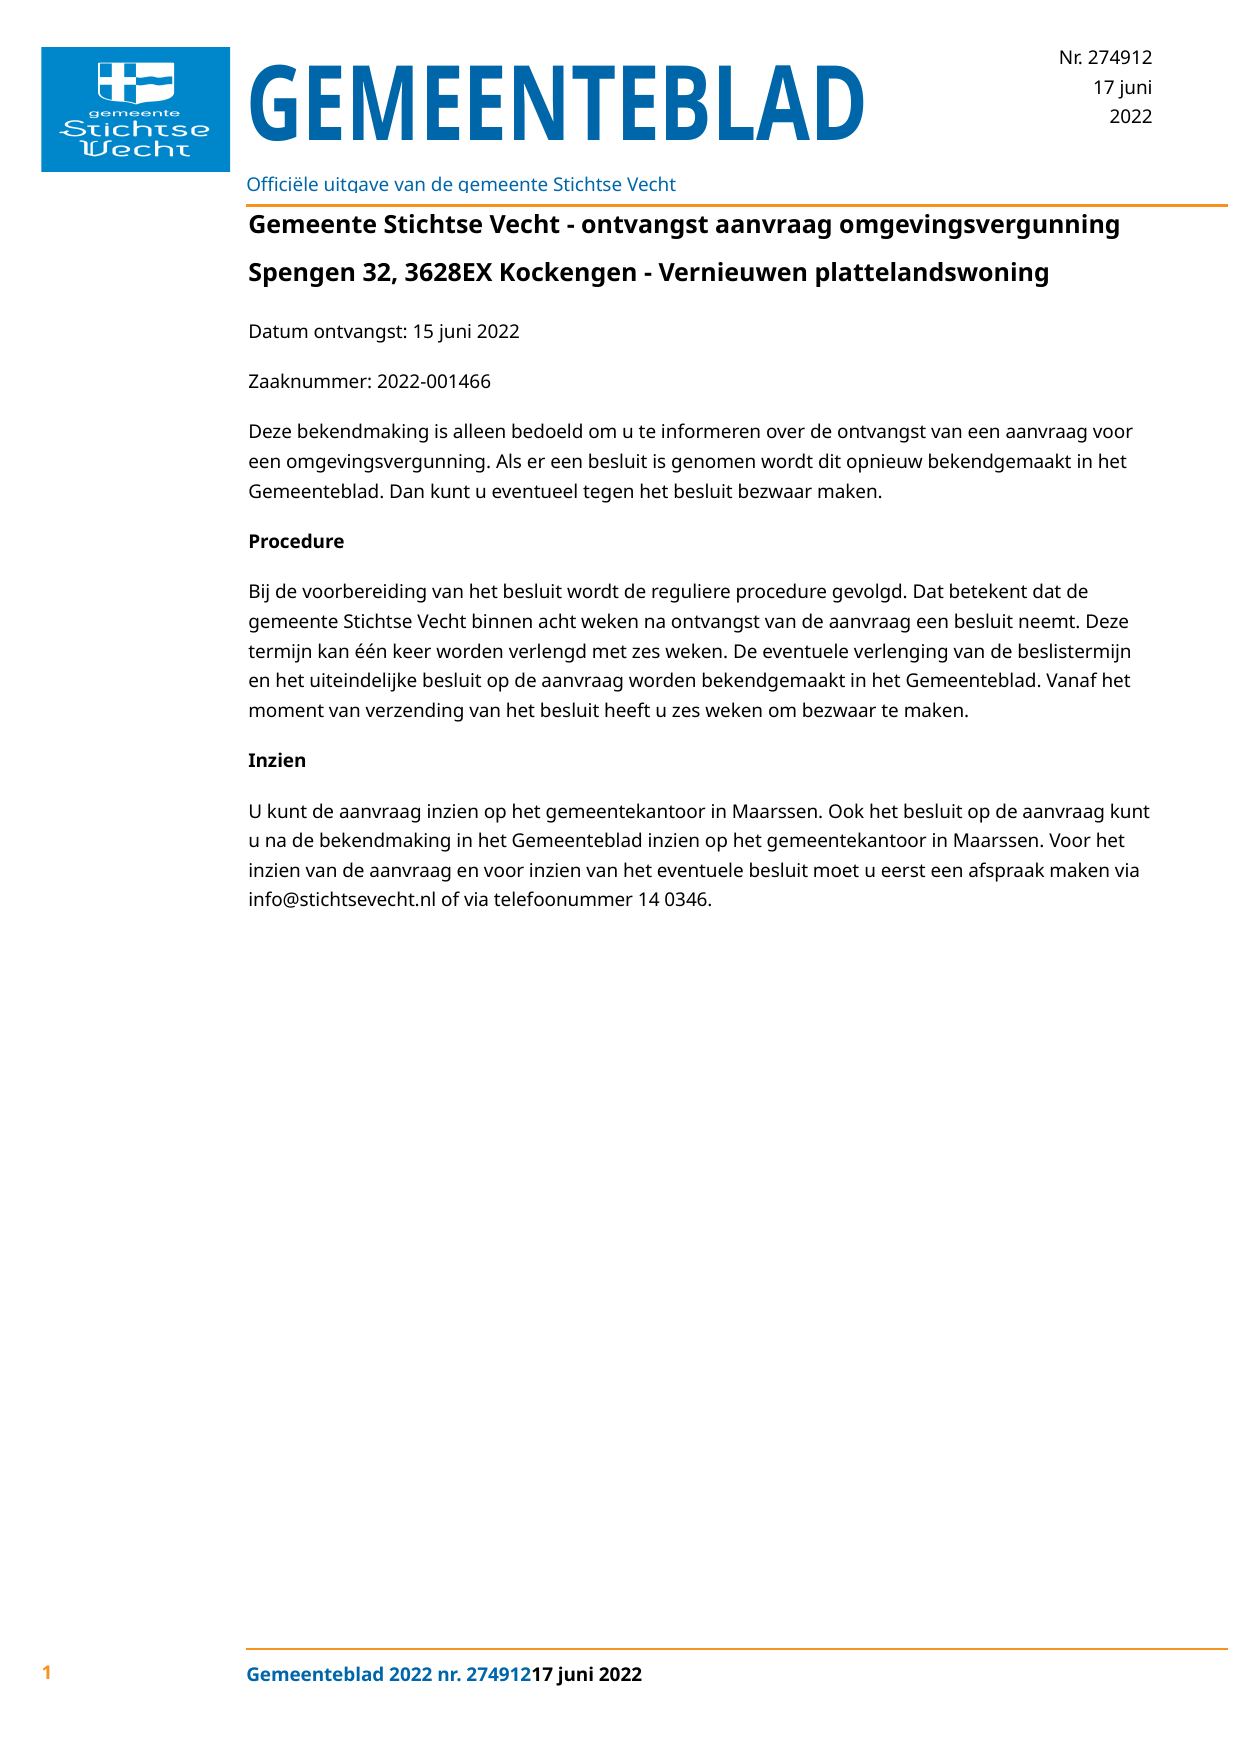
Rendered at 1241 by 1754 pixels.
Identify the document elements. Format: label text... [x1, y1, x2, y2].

text Procedure [248, 528, 1152, 554]
text Inzien [248, 747, 1152, 773]
text Bij de voorbereiding van het besluit wordt de reguliere procedure gevolgd. Dat betekent dat de gemeente Stichtse Vecht binnen acht weken na ontvangst van de aanvraag een besluit neemt. Deze termijn kan één keer worden verlengd met zes weken. De eventuele verlenging van de beslistermijn en het uiteindelijke besluit op de aanvraag worden bekendgemaakt in het Gemeenteblad. Vanaf het moment van verzending van het besluit heeft u zes weken om bezwaar te maken. [248, 579, 1152, 723]
text U kunt de aanvraag inzien op het gemeentekantoor in Maarssen. Ook het besluit op de aanvraag kunt u na de bekendmaking in het Gemeenteblad inzien op het gemeentekantoor in Maarssen. Voor het inzien van de aanvraag en voor inzien van het eventuele besluit moet u eerst een afspraak maken via info@stichtsevecht.nl of via telefoonummer 14 0346. [248, 798, 1152, 912]
text Zaaknummer: 2022-001466 [248, 368, 1152, 394]
text Datum ontvangst: 15 juni 2022 [248, 318, 1152, 344]
picture [99, 63, 135, 101]
text Gemeente Stichtse Vecht - ontvangst aanvraag omgevingsvergunning Spengen 32, 3628EX Kockengen - Vernieuwen plattelandswoning [248, 207, 1152, 288]
text Deze bekendmaking is alleen bedoeld om u te informeren over de ontvangst van een aanvraag voor een omgevingsvergunning. Als er een besluit is genomen wordt dit opnieuw bekendgemaakt in het Gemeenteblad. Dan kunt u eventueel tegen het besluit bezwaar maken. [248, 419, 1152, 504]
picture [137, 63, 174, 103]
